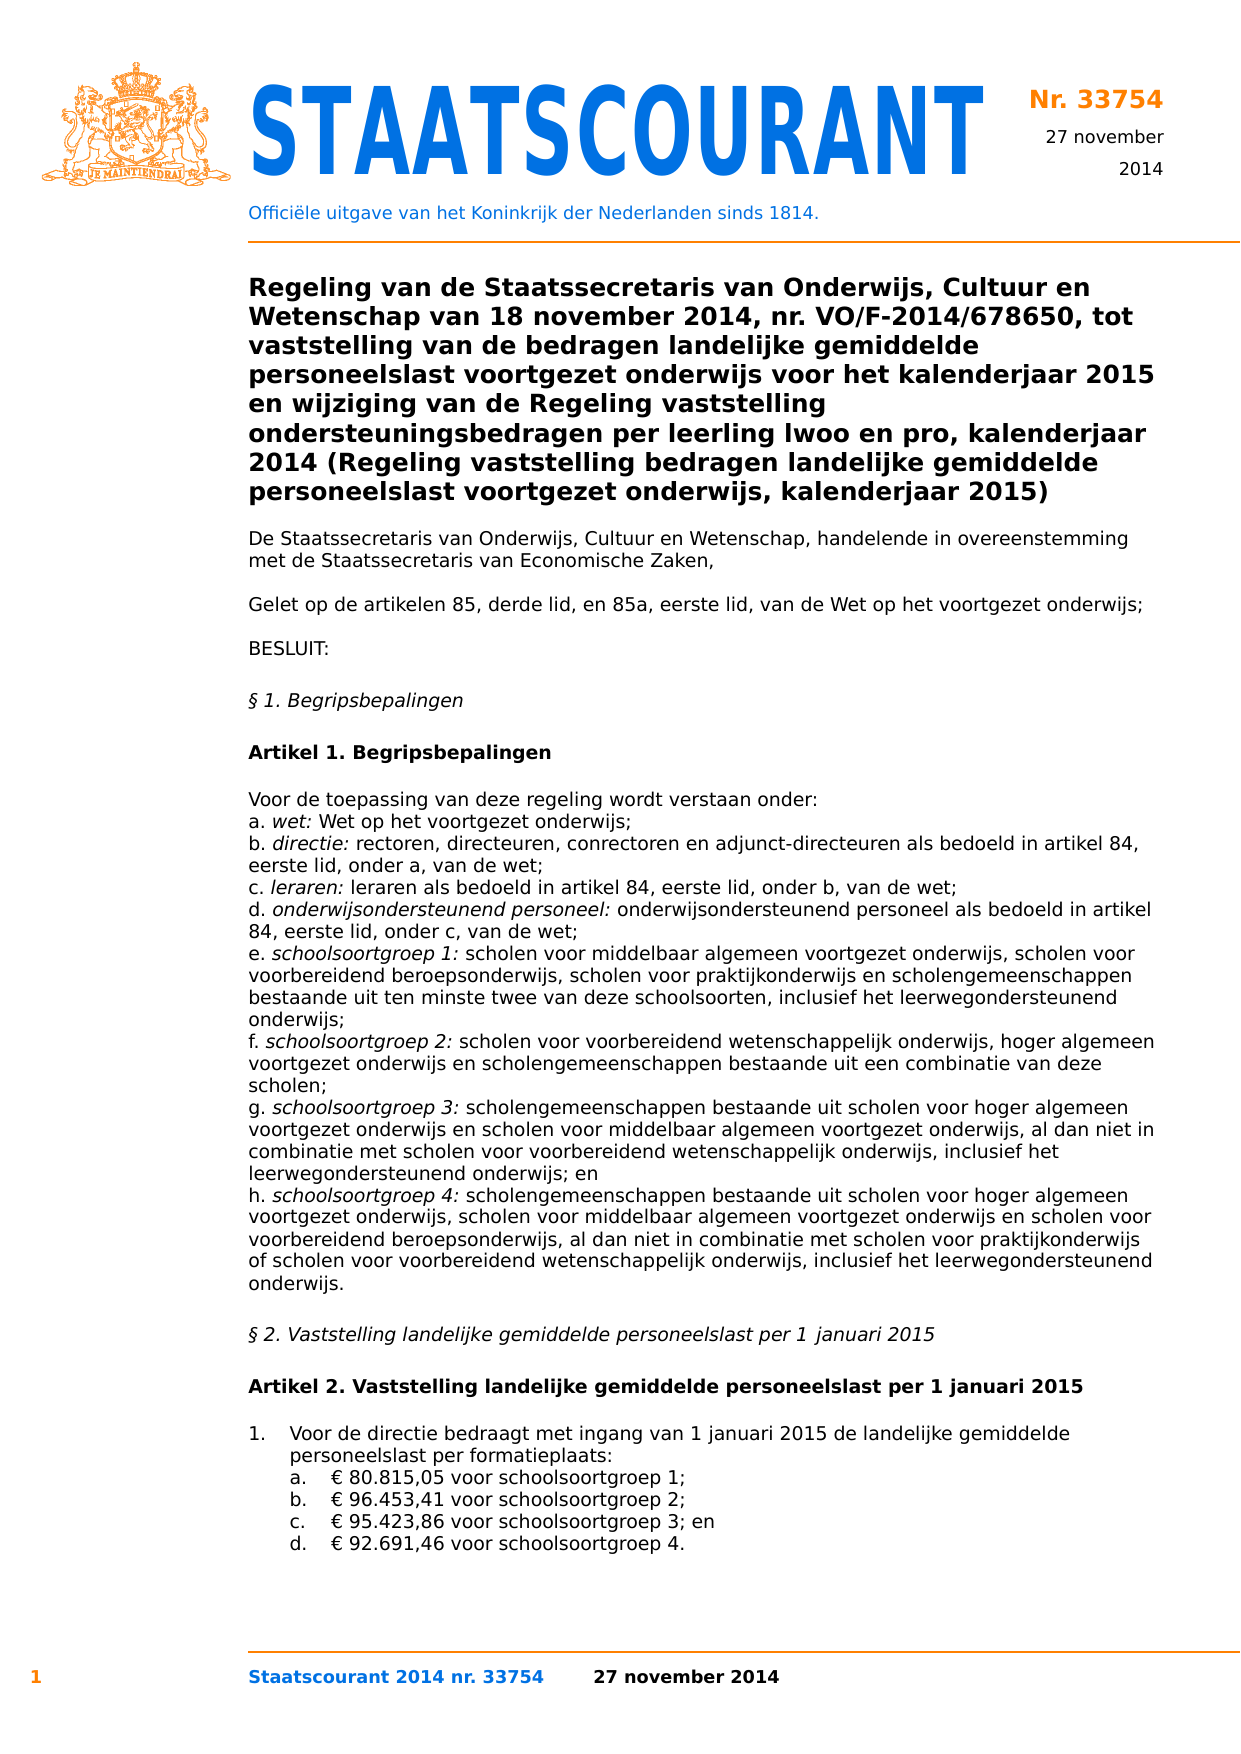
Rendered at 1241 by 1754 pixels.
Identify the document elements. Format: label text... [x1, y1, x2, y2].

text a. € 80.815,05 voor schoolsoortgroep 1; [289, 1467, 1163, 1489]
text h. schoolsoortgroep 4: scholengemeenschappen bestaande uit scholen voor hoger algemeen voortgezet onderwijs, scholen voor middelbaar algemeen voortgezet onderwijs en scholen voor voorbereidend beroepsonderwijs, al dan niet in combinatie met scholen voor praktijkonderwijs of scholen voor voorbereidend wetenschappelijk onderwijs, inclusief het leerwegondersteunend onderwijs. [248, 1184, 1163, 1294]
text a. wet: Wet op het voortgezet onderwijs; [248, 811, 1163, 833]
text b. directie: rectoren, directeuren, conrectoren en adjunct-directeuren als bedoeld in artikel 84, eerste lid, onder a, van de wet; [248, 833, 1163, 877]
table_cell 2014 [998, 153, 1240, 203]
subtitle Artikel 1. Begripsbepalingen [248, 742, 1163, 764]
table_header [25, 62, 248, 241]
table_header STAATSCOURANT [248, 62, 998, 203]
text f. schoolsoortgroep 2: scholen voor voorbereidend wetenschappelijk onderwijs, hoger algemeen voortgezet onderwijs en scholengemeenschappen bestaande uit een combinatie van deze scholen; [248, 1031, 1163, 1097]
table_cell Officiële uitgave van het Koninkrijk der Nederlanden sinds 1814. [248, 203, 1240, 241]
text b. € 96.453,41 voor schoolsoortgroep 2; [289, 1489, 1163, 1511]
table_header Nr. 33754 [998, 62, 1240, 121]
subtitle § 1. Begripsbepalingen [248, 690, 1163, 712]
subtitle § 2. Vaststelling landelijke gemiddelde personeelslast per 1 januari 2015 [248, 1324, 1163, 1346]
text e. schoolsoortgroep 1: scholen voor middelbaar algemeen voortgezet onderwijs, scholen voor voorbereidend beroepsonderwijs, scholen voor praktijkonderwijs en scholengemeenschappen bestaande uit ten minste twee van deze schoolsoorten, inclusief het leerwegondersteunend onderwijs; [248, 943, 1163, 1031]
text BESLUIT: [248, 638, 1163, 660]
text d. onderwijsondersteunend personeel: onderwijsondersteunend personeel als bedoeld in artikel 84, eerste lid, onder c, van de wet; [248, 899, 1163, 943]
subtitle Regeling van de Staatssecretaris van Onderwijs, Cultuur en Wetenschap van 18 november 2014, nr. VO/F-2014/678650, tot vaststelling van de bedragen landelijke gemiddelde personeelslast voortgezet onderwijs voor het kalenderjaar 2015 en wijziging van de Regeling vaststelling ondersteuningsbedragen per leerling lwoo en pro, kalenderjaar 2014 (Regeling vaststelling bedragen landelijke gemiddelde personeelslast voortgezet onderwijs, kalenderjaar 2015) [248, 273, 1163, 506]
text g. schoolsoortgroep 3: scholengemeenschappen bestaande uit scholen voor hoger algemeen voortgezet onderwijs en scholen voor middelbaar algemeen voortgezet onderwijs, al dan niet in combinatie met scholen voor voorbereidend wetenschappelijk onderwijs, inclusief het leerwegondersteunend onderwijs; en [248, 1097, 1163, 1184]
text De Staatssecretaris van Onderwijs, Cultuur en Wetenschap, handelende in overeenstemming met de Staatssecretaris van Economische Zaken, [248, 528, 1163, 572]
subtitle Artikel 2. Vaststelling landelijke gemiddelde personeelslast per 1 januari 2015 [248, 1376, 1163, 1398]
table_cell 27 november [998, 121, 1240, 153]
text 1. Voor de directie bedraagt met ingang van 1 januari 2015 de landelijke gemiddelde personeelslast per formatieplaats: [248, 1423, 1163, 1467]
text Voor de toepassing van deze regeling wordt verstaan onder: [248, 789, 1163, 811]
text c. leraren: leraren als bedoeld in artikel 84, eerste lid, onder b, van de wet; [248, 877, 1163, 899]
text Gelet op de artikelen 85, derde lid, en 85a, eerste lid, van de Wet op het voortgezet onderwijs; [248, 594, 1163, 616]
picture [41, 62, 231, 186]
text d. € 92.691,46 voor schoolsoortgroep 4. [289, 1533, 1163, 1555]
text c. € 95.423,86 voor schoolsoortgroep 3; en [289, 1511, 1163, 1533]
